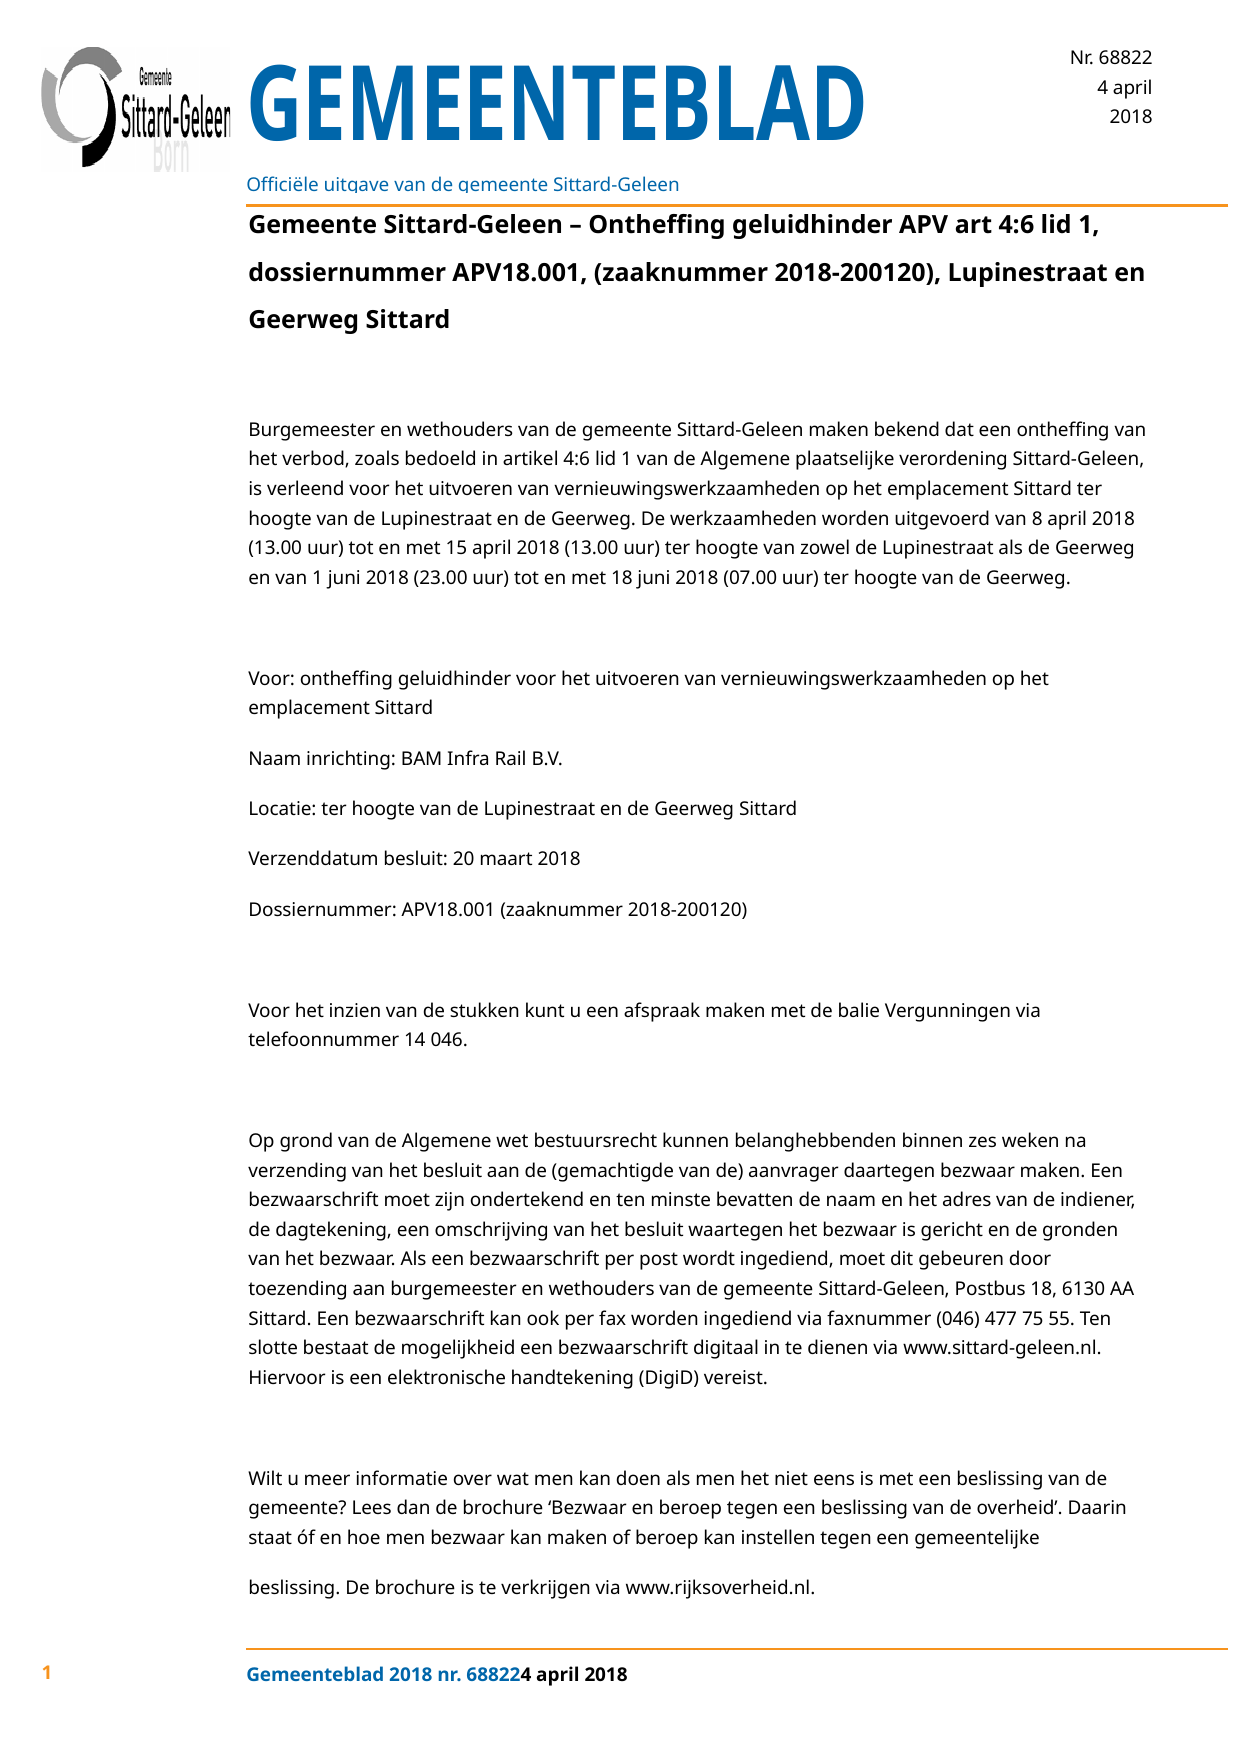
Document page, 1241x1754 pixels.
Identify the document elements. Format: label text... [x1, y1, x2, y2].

text Burgemeester en wethouders van de gemeente Sittard-Geleen maken bekend dat een ontheffing van het verbod, zoals bedoeld in artikel 4:6 lid 1 van de Algemene plaatselijke verordening Sittard-Geleen, is verleend voor het uitvoeren van vernieuwingswerkzaamheden op het emplacement Sittard ter hoogte van de Lupinestraat en de Geerweg. De werkzaamheden worden uitgevoerd van 8 april 2018 (13.00 uur) tot en met 15 april 2018 (13.00 uur) ter hoogte van zowel de Lupinestraat als de Geerweg en van 1 juni 2018 (23.00 uur) tot en met 18 juni 2018 (07.00 uur) ter hoogte van de Geerweg. [248, 416, 1152, 589]
text Naam inrichting: BAM Infra Rail B.V. [248, 745, 1152, 770]
text Locatie: ter hoogte van de Lupinestraat en de Geerweg Sittard [248, 795, 1152, 821]
text Dossiernummer: APV18.001 (zaaknummer 2018-200120) [248, 896, 1152, 922]
text beslissing. De brochure is te verkrijgen via www.rijksoverheid.nl. [248, 1574, 1152, 1600]
text Gemeente Sittard-Geleen – Ontheffing geluidhinder APV art 4:6 lid 1, dossiernummer APV18.001, (zaaknummer 2018-200120), Lupinestraat en Geerweg Sittard [248, 207, 1152, 336]
text Wilt u meer informatie over wat men kan doen als men het niet eens is met een beslissing van de gemeente? Lees dan de brochure ‘Bezwaar en beroep tegen een beslissing van de overheid’. Daarin staat óf en hoe men bezwaar kan maken of beroep kan instellen tegen een gemeentelijke [248, 1465, 1152, 1549]
text Verzenddatum besluit: 20 maart 2018 [248, 846, 1152, 871]
text Voor het inzien van de stukken kunt u een afspraak maken met de balie Vergunningen via telefoonnummer 14 046. [248, 997, 1152, 1052]
text Voor: ontheffing geluidhinder voor het uitvoeren van vernieuwingswerkzaamheden op het emplacement Sittard [248, 665, 1152, 720]
text Op grond van de Algemene wet bestuursrecht kunnen belanghebbenden binnen zes weken na verzending van het besluit aan de (gemachtigde van de) aanvrager daartegen bezwaar maken. Een bezwaarschrift moet zijn ondertekend en ten minste bevatten de naam en het adres van de indiener, de dagtekening, een omschrijving van het besluit waartegen het bezwaar is gericht en de gronden van het bezwaar. Als een bezwaarschrift per post wordt ingediend, moet dit gebeuren door toezending aan burgemeester en wethouders van de gemeente Sittard-Geleen, Postbus 18, 6130 AA Sittard. Een bezwaarschrift kan ook per fax worden ingediend via faxnummer (046) 477 75 55. Ten slotte bestaat de mogelijkheid een bezwaarschrift digitaal in te dienen via www.sittard-geleen.nl. Hiervoor is een elektronische handtekening (DigiD) vereist. [248, 1127, 1152, 1389]
picture [41, 47, 231, 172]
